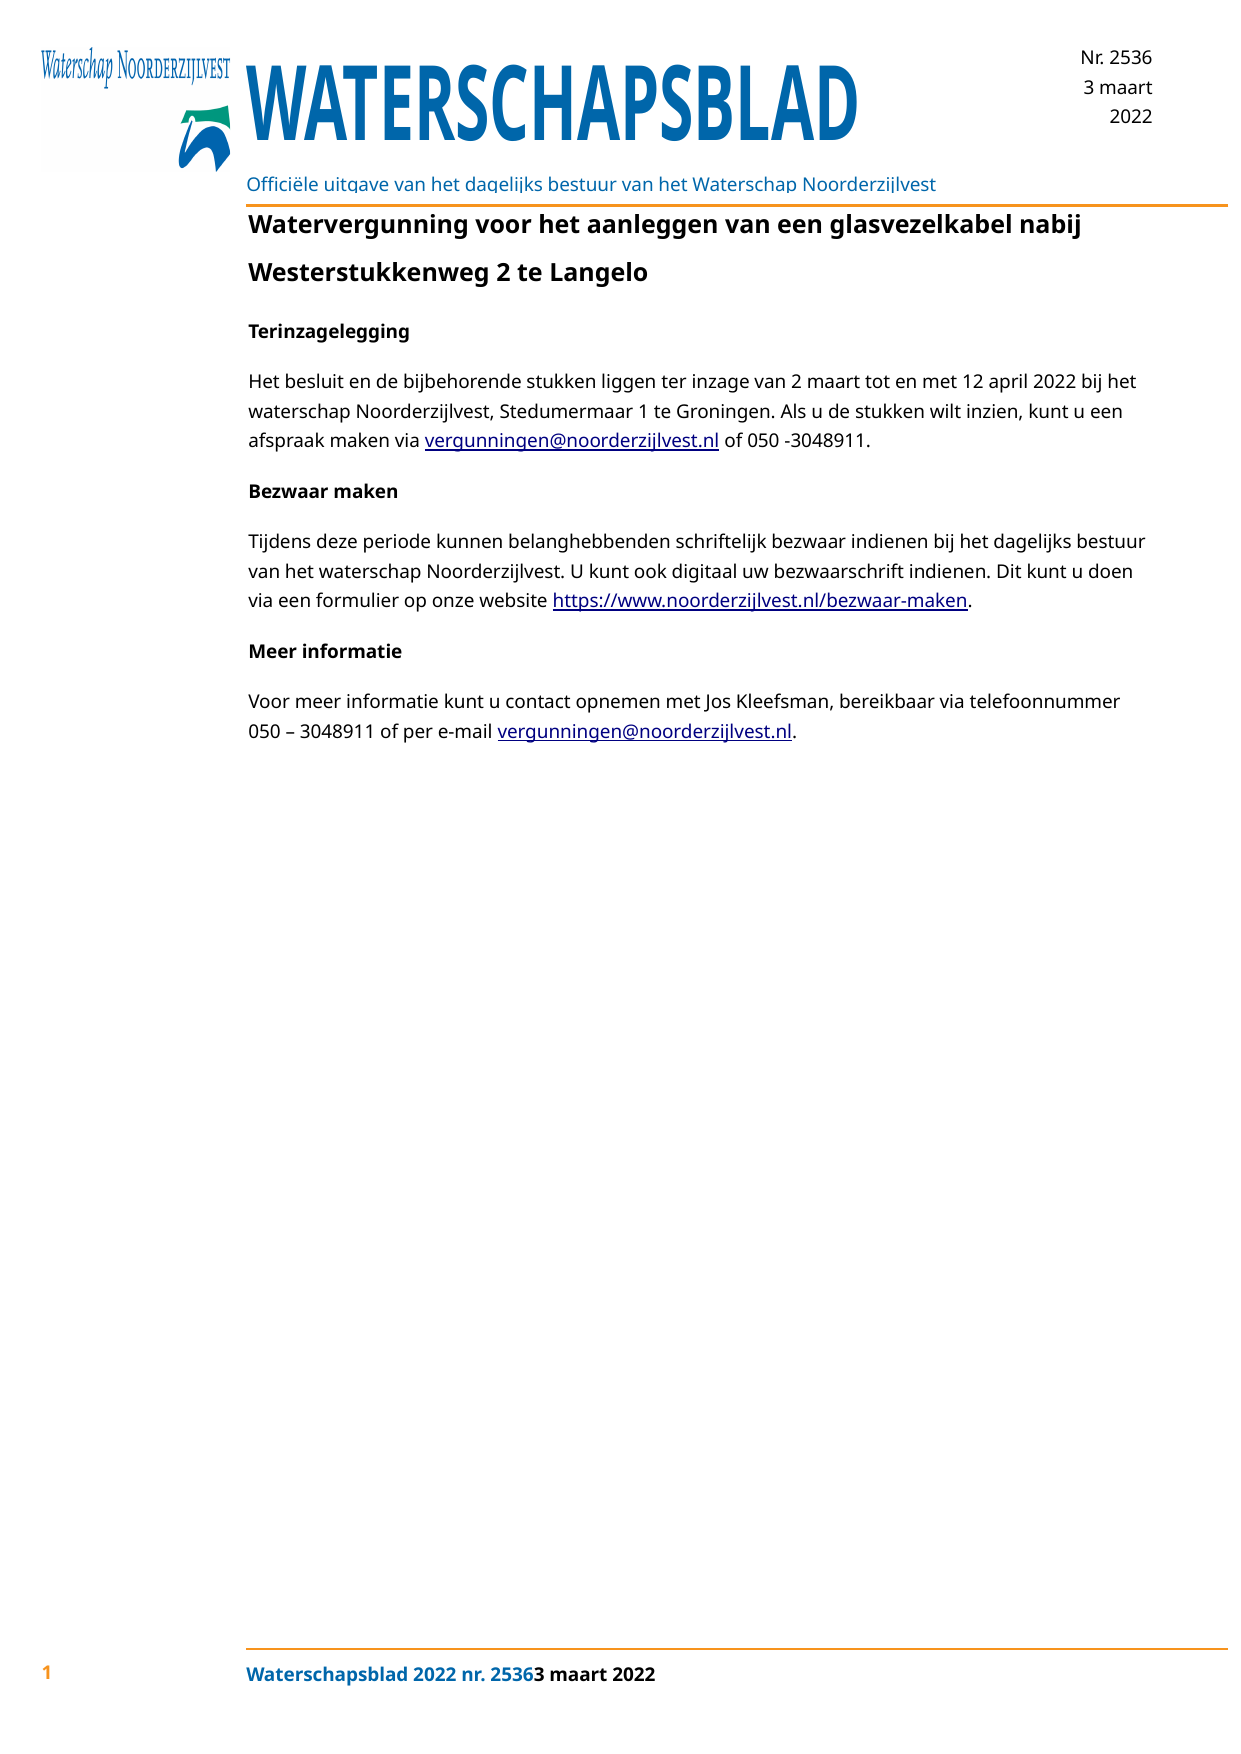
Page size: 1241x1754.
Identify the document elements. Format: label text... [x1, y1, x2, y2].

text Meer informatie [248, 638, 1152, 664]
text Terinzagelegging [248, 318, 1152, 344]
text Watervergunning voor het aanleggen van een glasvezelkabel nabij Westerstukkenweg 2 te Langelo [248, 207, 1152, 288]
picture [41, 47, 231, 172]
text Het besluit en de bijbehorende stukken liggen ter inzage van 2 maart tot en met 12 april 2022 bij het waterschap Noorderzijlvest, Stedumermaar 1 te Groningen. Als u de stukken wilt inzien, kunt u een afspraak maken via vergunningen@noorderzijlvest.nl of 050 -3048911. [248, 368, 1152, 453]
text Voor meer informatie kunt u contact opnemen met Jos Kleefsman, bereikbaar via telefoonnummer 050 – 3048911 of per e-mail vergunningen@noorderzijlvest.nl. [248, 688, 1152, 744]
text Tijdens deze periode kunnen belanghebbenden schriftelijk bezwaar indienen bij het dagelijks bestuur van het waterschap Noorderzijlvest. U kunt ook digitaal uw bezwaarschrift indienen. Dit kunt u doen via een formulier op onze website https://www.noorderzijlvest.nl/bezwaar-maken. [248, 528, 1152, 613]
text Bezwaar maken [248, 478, 1152, 504]
